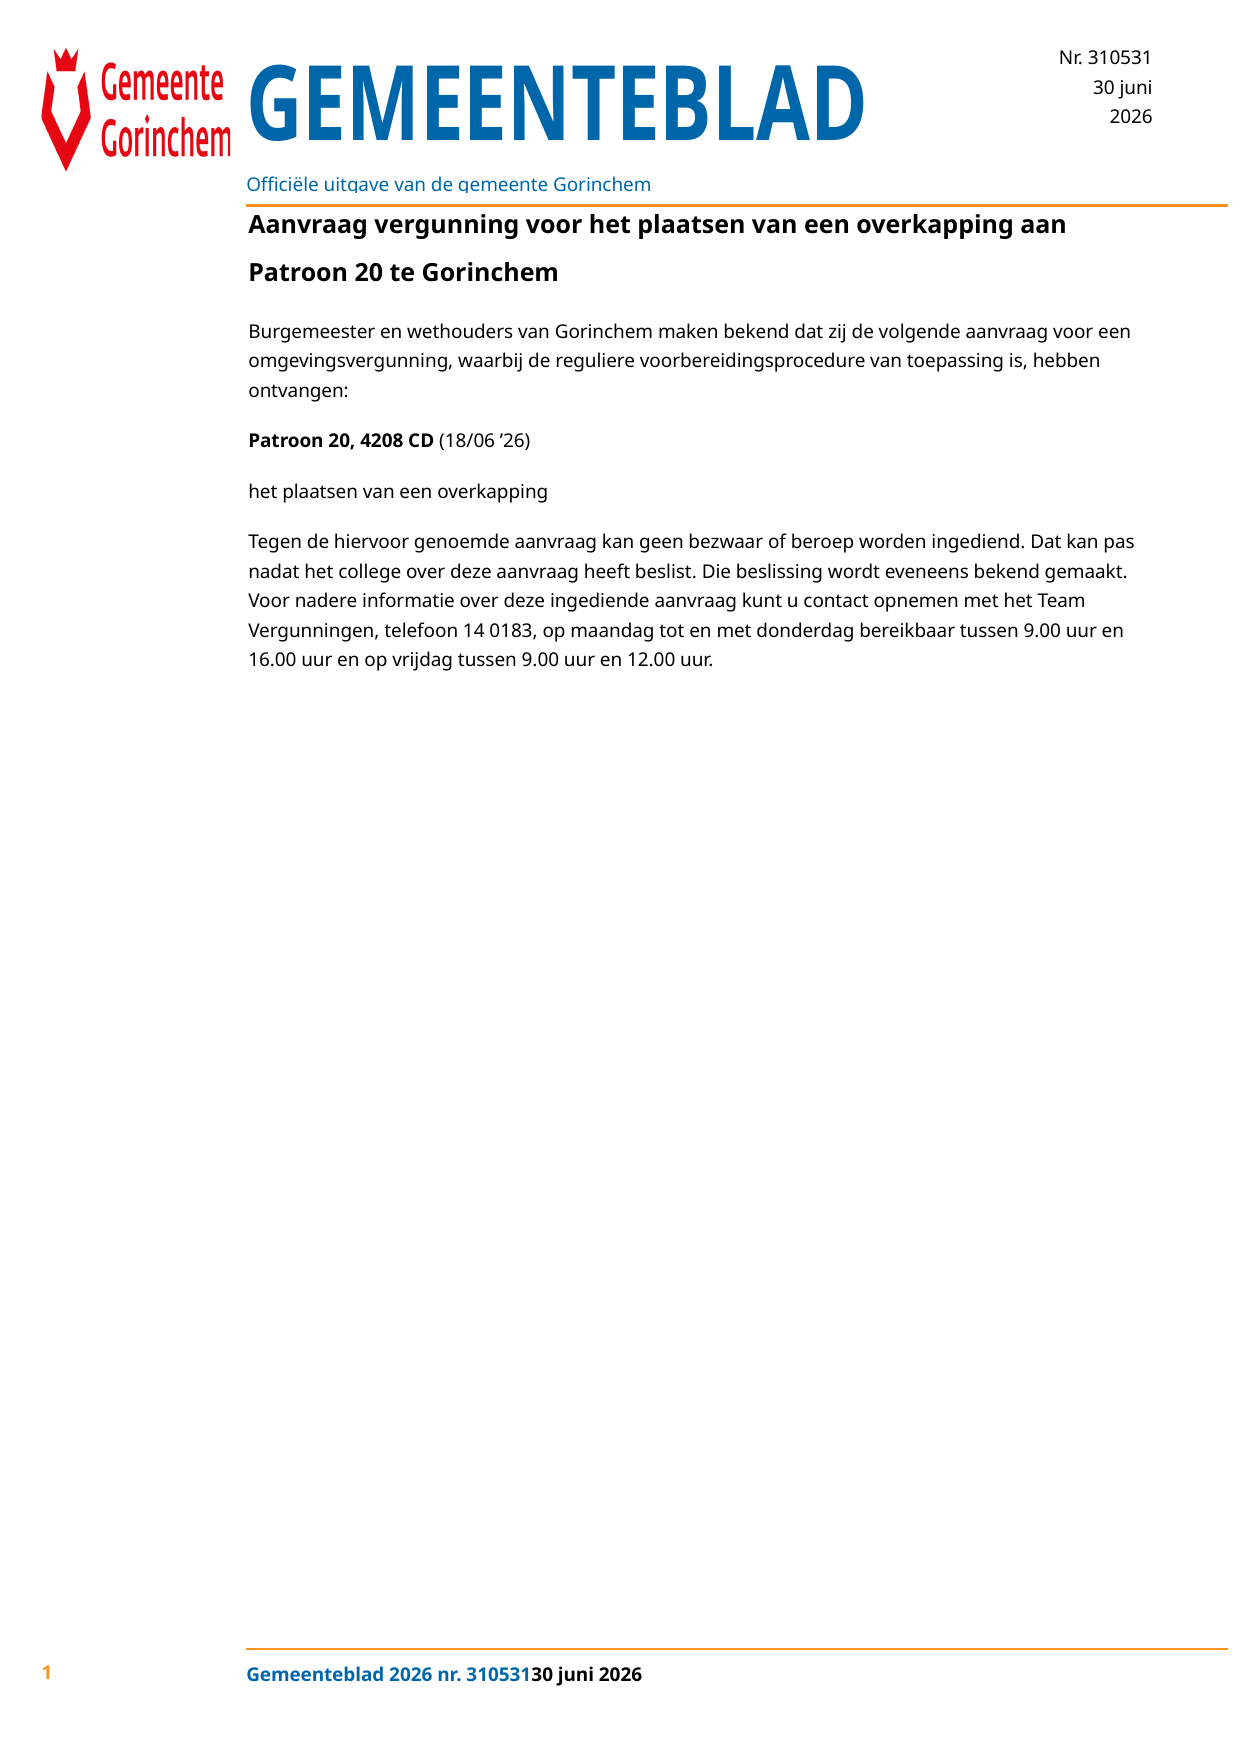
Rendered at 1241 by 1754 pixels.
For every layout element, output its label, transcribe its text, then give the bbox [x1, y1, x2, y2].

text het plaatsen van een overkapping [248, 478, 1152, 504]
picture [41, 47, 231, 172]
text Patroon 20, 4208 CD (18/06 ’26) [248, 427, 1152, 453]
text Aanvraag vergunning voor het plaatsen van een overkapping aan Patroon 20 te Gorinchem [248, 207, 1152, 288]
text Burgemeester en wethouders van Gorinchem maken bekend dat zij de volgende aanvraag voor een omgevingsvergunning, waarbij de reguliere voorbereidingsprocedure van toepassing is, hebben ontvangen: [248, 318, 1152, 403]
text Tegen de hiervoor genoemde aanvraag kan geen bezwaar of beroep worden ingediend. Dat kan pas nadat het college over deze aanvraag heeft beslist. Die beslissing wordt eveneens bekend gemaakt. Voor nadere informatie over deze ingediende aanvraag kunt u contact opnemen met het Team Vergunningen, telefoon 14 0183, op maandag tot en met donderdag bereikbaar tussen 9.00 uur en 16.00 uur en op vrijdag tussen 9.00 uur en 12.00 uur. [248, 528, 1152, 672]
